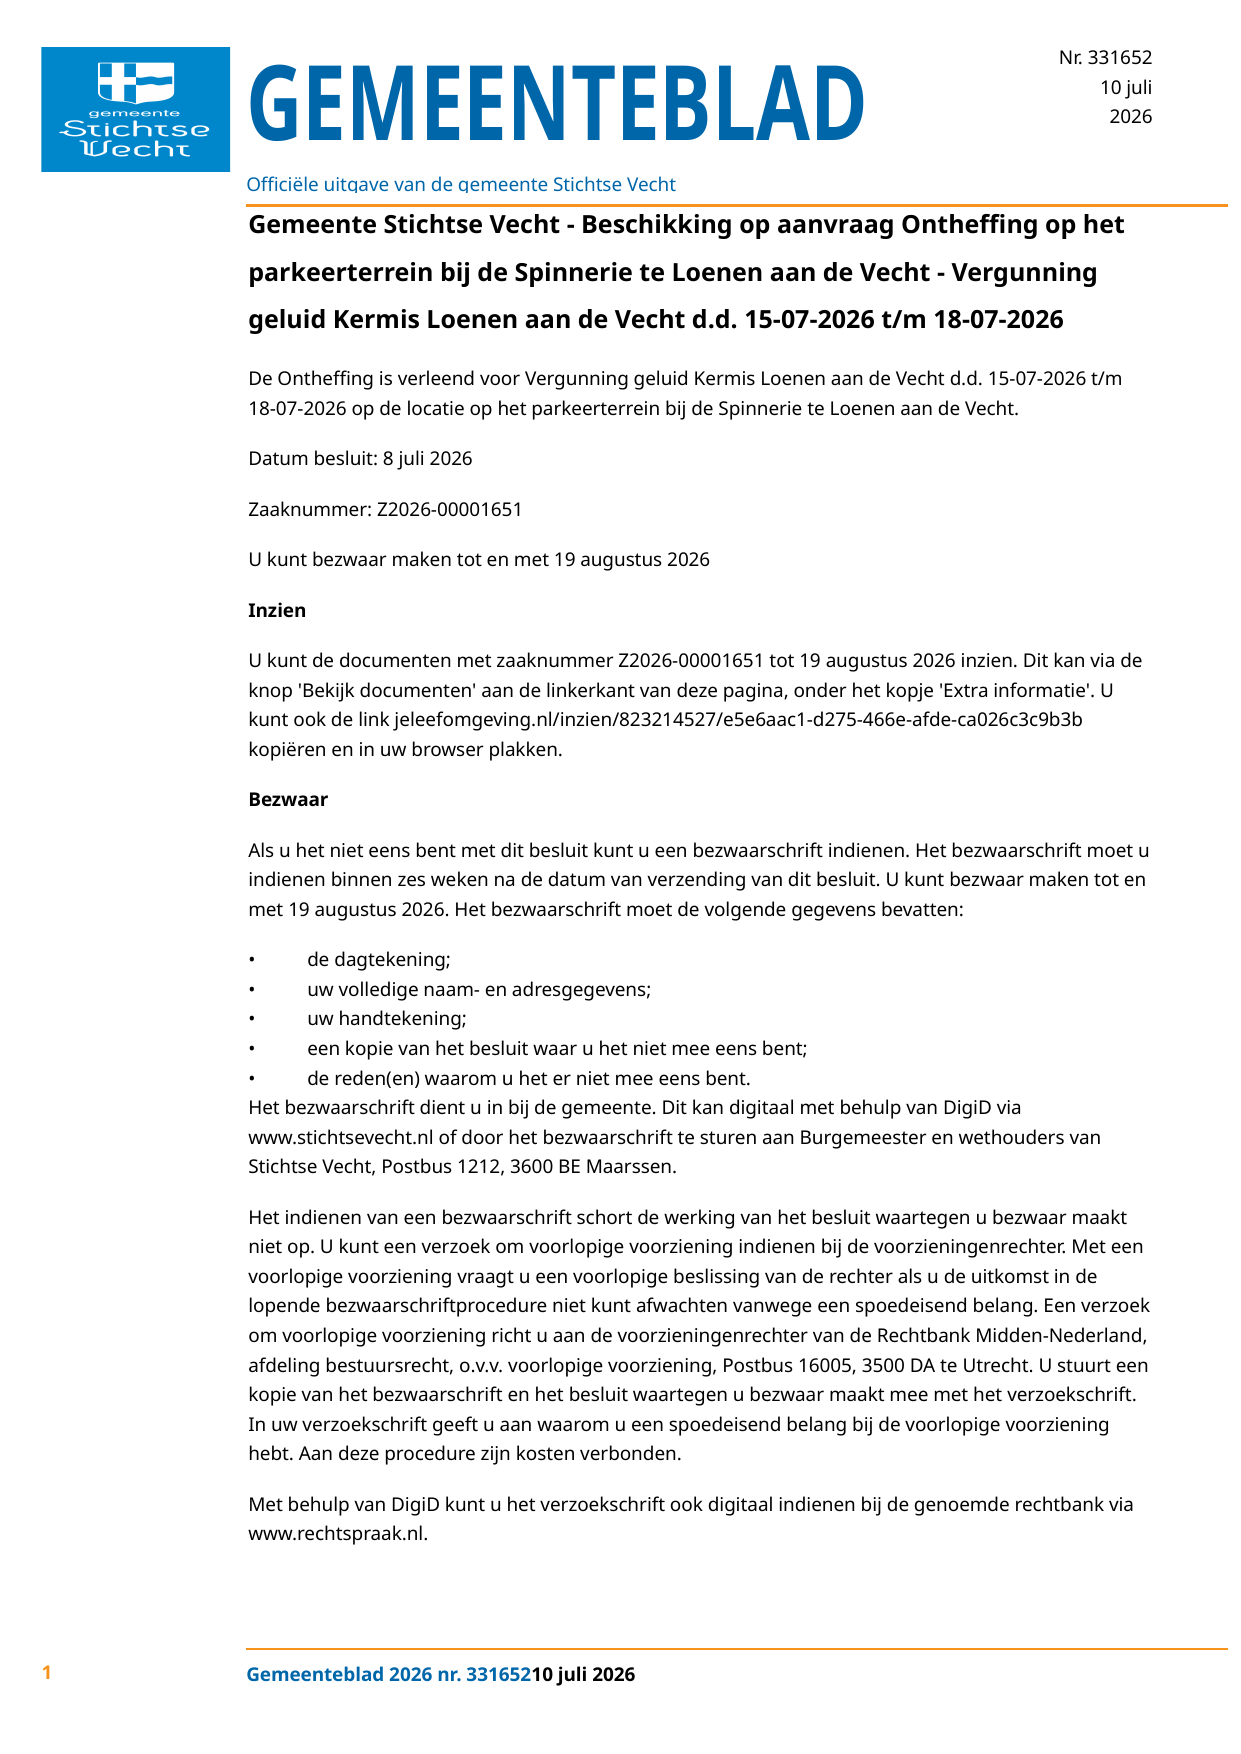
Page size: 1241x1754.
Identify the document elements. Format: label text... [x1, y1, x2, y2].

text Datum besluit: 8 juli 2026 [248, 446, 1152, 471]
text U kunt de documenten met zaaknummer Z2026-00001651 tot 19 augustus 2026 inzien. Dit kan via de knop 'Bekijk documenten' aan de linkerkant van deze pagina, onder het kopje 'Extra informatie'. U kunt ook de link jeleefomgeving.nl/inzien/823214527/e5e6aac1-d275-466e-afde-ca026c3c9b3b kopiëren en in uw browser plakken. [248, 647, 1152, 762]
text Gemeente Stichtse Vecht - Beschikking op aanvraag Ontheffing op het parkeerterrein bij de Spinnerie te Loenen aan de Vecht - Vergunning geluid Kermis Loenen aan de Vecht d.d. 15-07-2026 t/m 18-07-2026 [248, 207, 1152, 336]
list uw volledige naam- en adresgegevens; [248, 976, 1152, 1002]
text Bezwaar [248, 786, 1152, 812]
text De Ontheffing is verleend voor Vergunning geluid Kermis Loenen aan de Vecht d.d. 15-07-2026 t/m 18-07-2026 op de locatie op het parkeerterrein bij de Spinnerie te Loenen aan de Vecht. [248, 366, 1152, 421]
text Het indienen van een bezwaarschrift schort de werking van het besluit waartegen u bezwaar maakt niet op. U kunt een verzoek om voorlopige voorziening indienen bij de voorzieningenrechter. Met een voorlopige voorziening vraagt u een voorlopige beslissing van de rechter als u de uitkomst in de lopende bezwaarschriftprocedure niet kunt afwachten vanwege een spoedeisend belang. Een verzoek om voorlopige voorziening richt u aan de voorzieningenrechter van de Rechtbank Midden-Nederland, afdeling bestuursrecht, o.v.v. voorlopige voorziening, Postbus 16005, 3500 DA te Utrecht. U stuurt een kopie van het bezwaarschrift en het besluit waartegen u bezwaar maakt mee met het verzoekschrift. In uw verzoekschrift geeft u aan waarom u een spoedeisend belang bij de voorlopige voorziening hebt. Aan deze procedure zijn kosten verbonden. [248, 1204, 1152, 1466]
picture [99, 63, 135, 101]
list de reden(en) waarom u het er niet mee eens bent. [248, 1065, 1152, 1090]
text Het bezwaarschrift dient u in bij de gemeente. Dit kan digitaal met behulp van DigiD via www.stichtsevecht.nl of door het bezwaarschrift te sturen aan Burgemeester en wethouders van Stichtse Vecht, Postbus 1212, 3600 BE Maarssen. [248, 1094, 1152, 1179]
text Zaaknummer: Z2026-00001651 [248, 496, 1152, 522]
text U kunt bezwaar maken tot en met 19 augustus 2026 [248, 546, 1152, 572]
text Inzien [248, 597, 1152, 622]
text Als u het niet eens bent met dit besluit kunt u een bezwaarschrift indienen. Het bezwaarschrift moet u indienen binnen zes weken na de datum van verzending van dit besluit. U kunt bezwaar maken tot en met 19 augustus 2026. Het bezwaarschrift moet de volgende gegevens bevatten: [248, 837, 1152, 922]
picture [137, 63, 174, 103]
text Met behulp van DigiD kunt u het verzoekschrift ook digitaal indienen bij de genoemde rechtbank via www.rechtspraak.nl. [248, 1491, 1152, 1546]
list de dagtekening; [248, 946, 1152, 972]
list een kopie van het besluit waar u het niet mee eens bent; [248, 1035, 1152, 1061]
list uw handtekening; [248, 1006, 1152, 1031]
